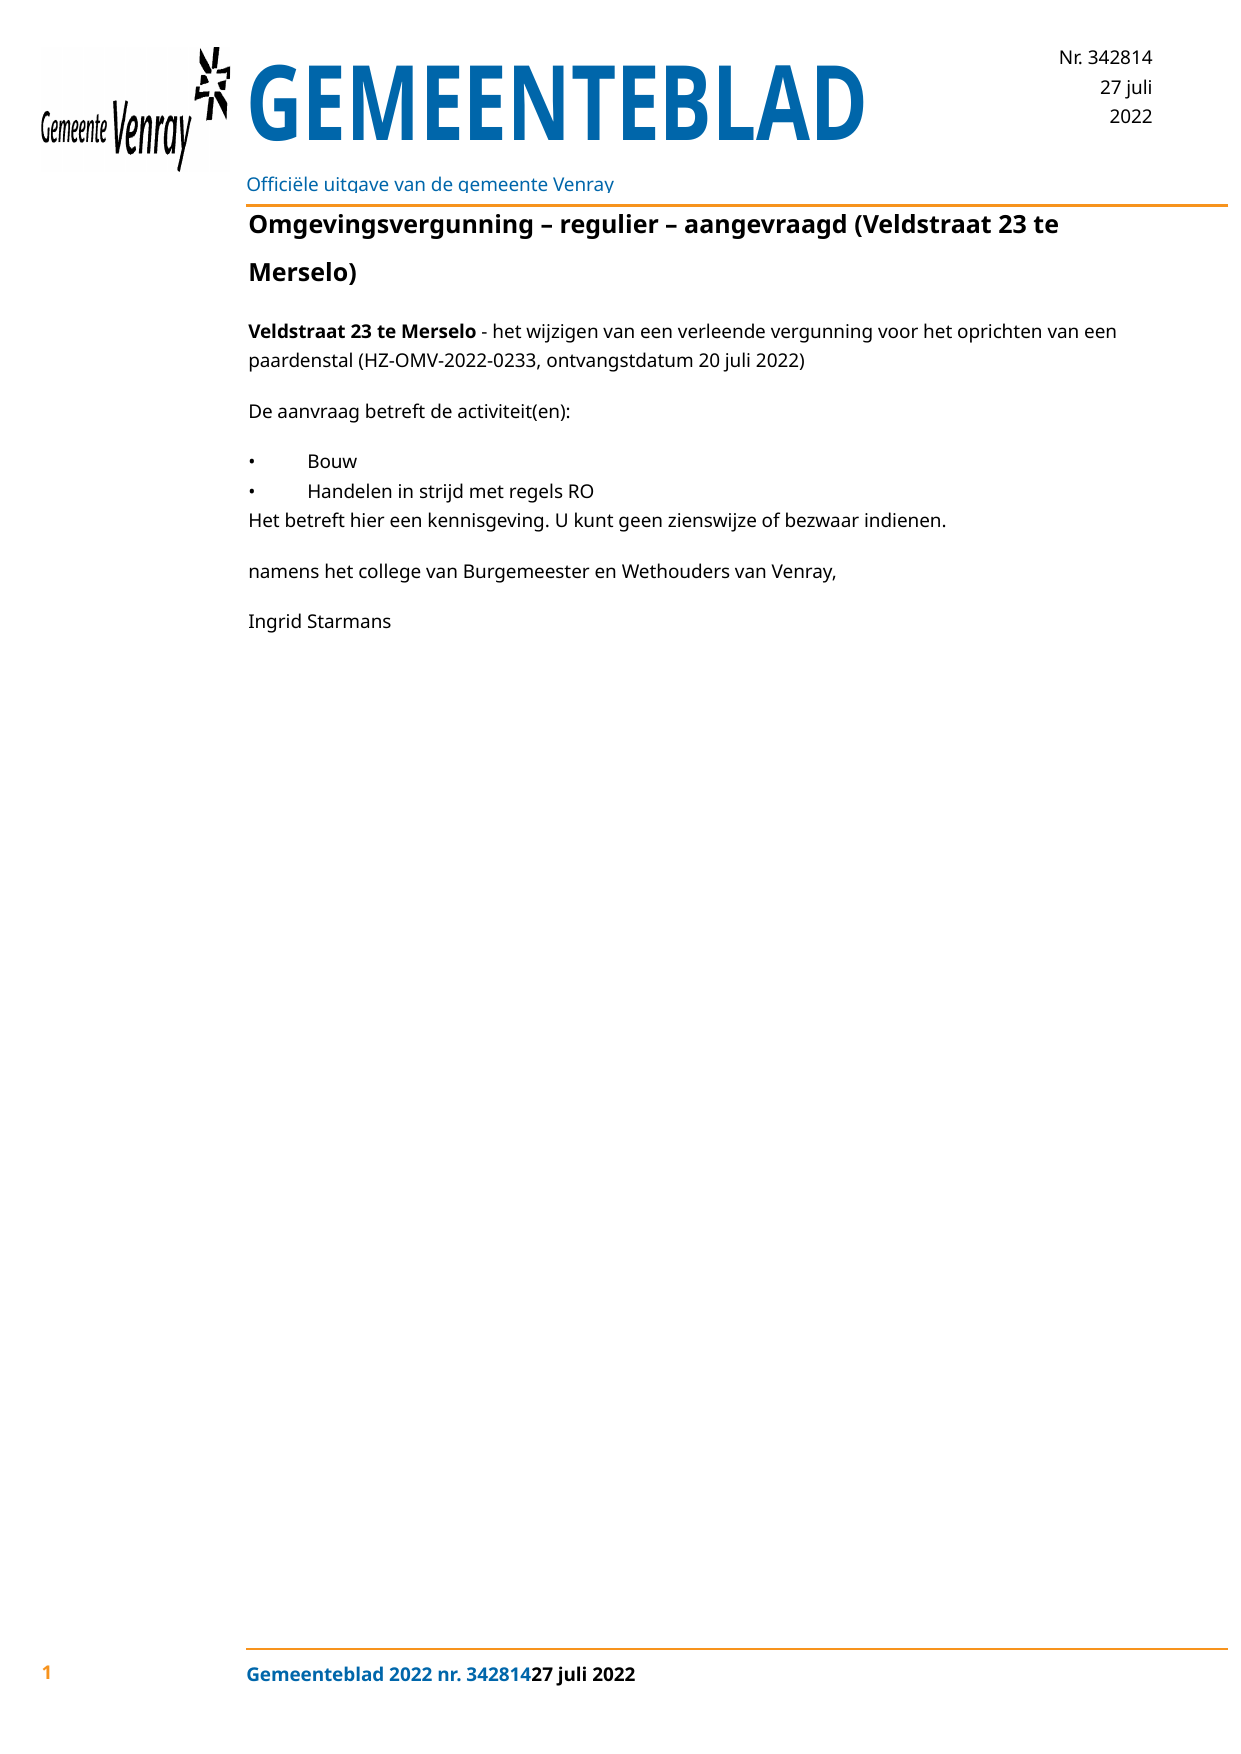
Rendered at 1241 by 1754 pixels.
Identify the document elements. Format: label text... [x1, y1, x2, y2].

text Ingrid Starmans [248, 608, 1152, 634]
list Handelen in strijd met regels RO [248, 478, 1152, 504]
text namens het college van Burgemeester en Wethouders van Venray, [248, 558, 1152, 584]
text De aanvraag betreft de activiteit(en): [248, 398, 1152, 424]
text Omgevingsvergunning – regulier – aangevraagd (Veldstraat 23 te Merselo) [248, 207, 1152, 288]
text Het betreft hier een kennisgeving. U kunt geen zienswijze of bezwaar indienen. [248, 507, 1152, 533]
list Bouw [248, 448, 1152, 474]
picture [41, 47, 231, 172]
text Veldstraat 23 te Merselo - het wijzigen van een verleende vergunning voor het oprichten van een paardenstal (HZ-OMV-2022-0233, ontvangstdatum 20 juli 2022) [248, 318, 1152, 373]
